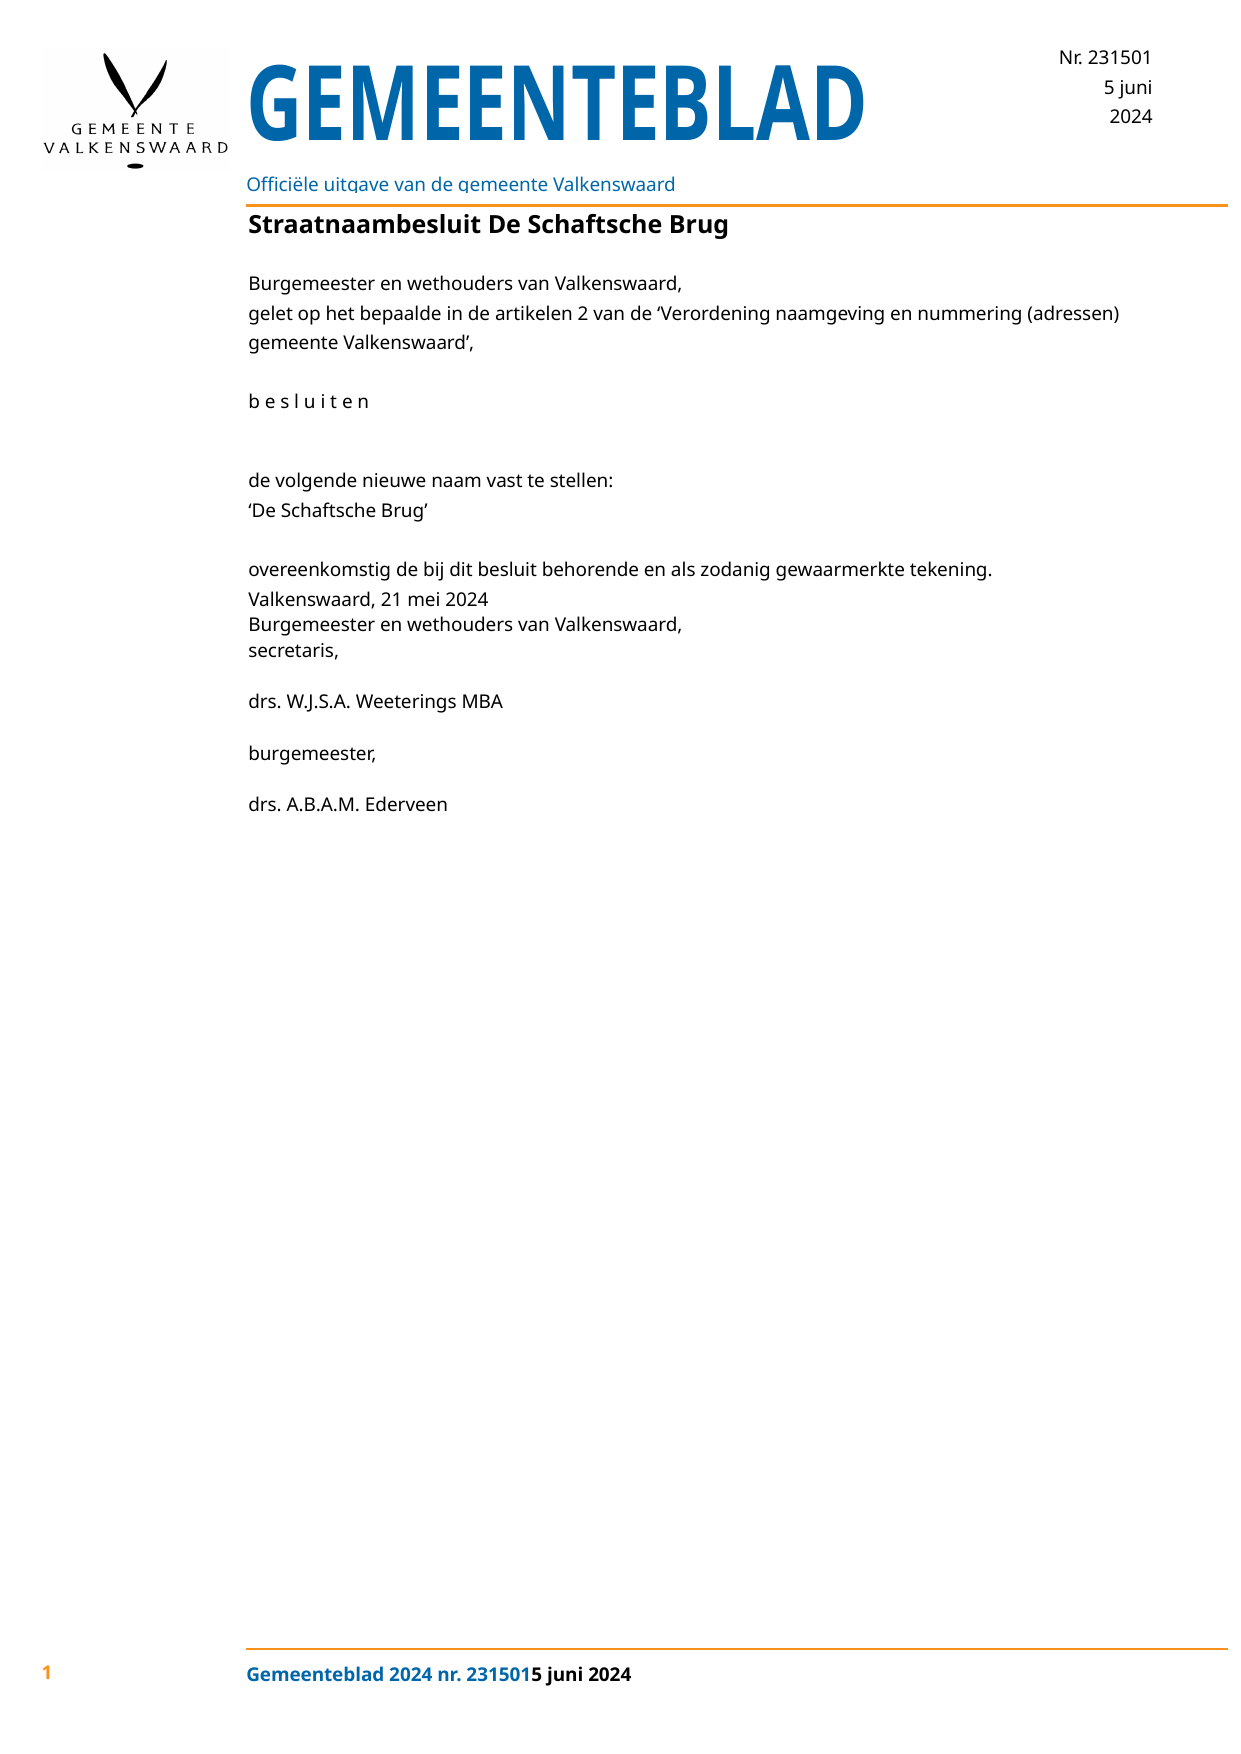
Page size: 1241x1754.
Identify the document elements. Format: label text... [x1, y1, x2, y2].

text de volgende nieuwe naam vast te stellen: [248, 467, 1152, 493]
text drs. W.J.S.A. Weeterings MBA [248, 689, 1152, 714]
text Straatnaambesluit De Schaftsche Brug [248, 207, 1152, 241]
text Valkenswaard, 21 mei 2024 [248, 586, 1152, 612]
text ‘De Schaftsche Brug’ [248, 497, 1152, 523]
picture [41, 47, 231, 172]
text secretaris, [248, 637, 1152, 663]
text Burgemeester en wethouders van Valkenswaard, [248, 270, 1152, 296]
text drs. A.B.A.M. Ederveen [248, 792, 1152, 817]
text overeenkomstig de bij dit besluit behorende en als zodanig gewaarmerkte tekening. [248, 556, 1152, 582]
text Burgemeester en wethouders van Valkenswaard, [248, 612, 1152, 637]
text b e s l u i t e n [248, 389, 1152, 414]
text burgemeester, [248, 740, 1152, 766]
text gelet op het bepaalde in de artikelen 2 van de ‘Verordening naamgeving en nummering (adressen) gemeente Valkenswaard’, [248, 300, 1152, 355]
